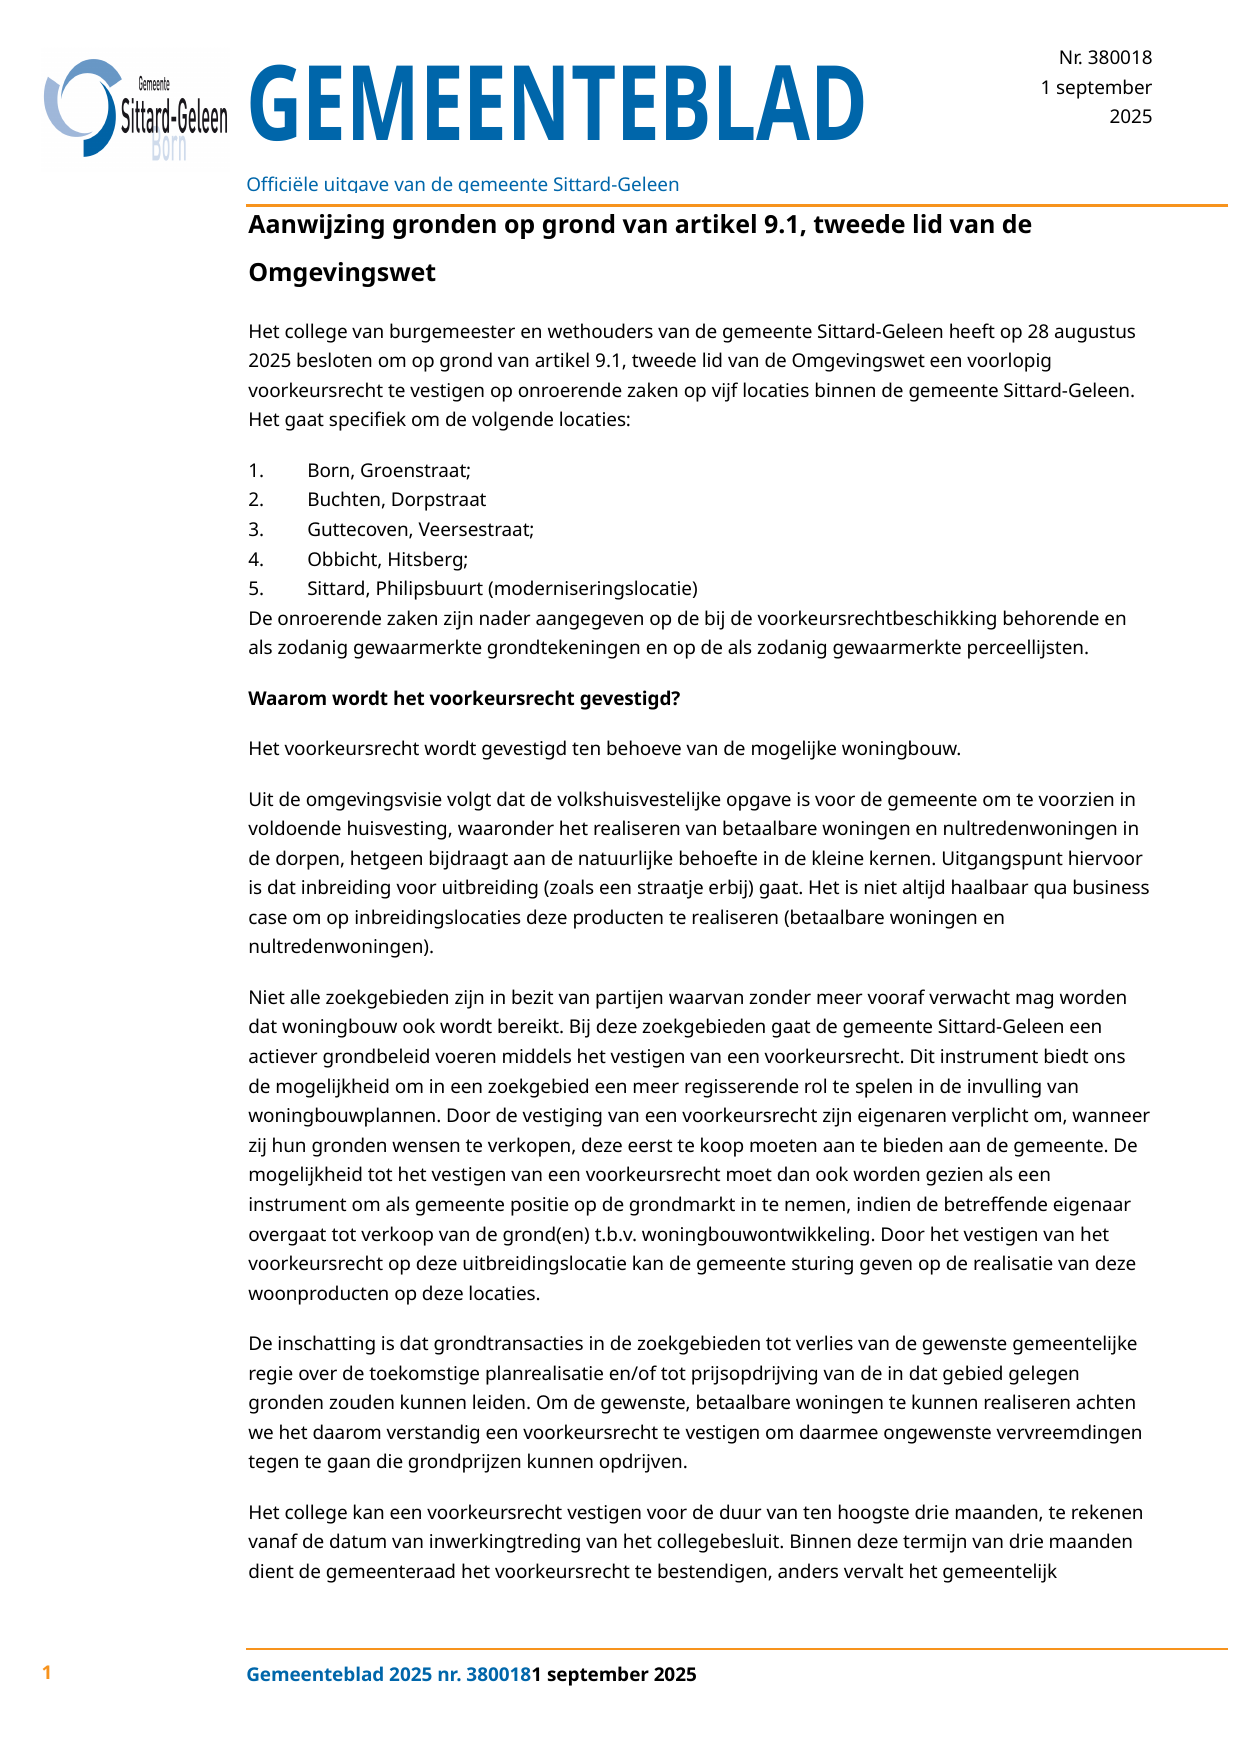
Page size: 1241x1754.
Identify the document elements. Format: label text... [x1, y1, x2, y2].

list Guttecoven, Veersestraat; [248, 516, 1152, 542]
list Buchten, Dorpstraat [248, 487, 1152, 512]
list Obbicht, Hitsberg; [248, 546, 1152, 572]
text De onroerende zaken zijn nader aangegeven op de bij de voorkeursrechtbeschikking behorende en als zodanig gewaarmerkte grondtekeningen en op de als zodanig gewaarmerkte perceellijsten. [248, 605, 1152, 660]
text De inschatting is dat grondtransacties in de zoekgebieden tot verlies van de gewenste gemeentelijke regie over de toekomstige planrealisatie en/of tot prijsopdrijving van de in dat gebied gelegen gronden zouden kunnen leiden. Om de gewenste, betaalbare woningen te kunnen realiseren achten we het daarom verstandig een voorkeursrecht te vestigen om daarmee ongewenste vervreemdingen tegen te gaan die grondprijzen kunnen opdrijven. [248, 1330, 1152, 1474]
text Het college van burgemeester en wethouders van de gemeente Sittard-Geleen heeft op 28 augustus 2025 besloten om op grond van artikel 9.1, tweede lid van de Omgevingswet een voorlopig voorkeursrecht te vestigen op onroerende zaken op vijf locaties binnen de gemeente Sittard-Geleen. Het gaat specifiek om de volgende locaties: [248, 318, 1152, 432]
list Born, Groenstraat; [248, 457, 1152, 483]
text Aanwijzing gronden op grond van artikel 9.1, tweede lid van de Omgevingswet [248, 207, 1152, 288]
text Het voorkeursrecht wordt gevestigd ten behoeve van de mogelijke woningbouw. [248, 735, 1152, 761]
text Waarom wordt het voorkeursrecht gevestigd? [248, 685, 1152, 711]
text Het college kan een voorkeursrecht vestigen voor de duur van ten hoogste drie maanden, te rekenen vanaf de datum van inwerkingtreding van het collegebesluit. Binnen deze termijn van drie maanden dient de gemeenteraad het voorkeursrecht te bestendigen, anders vervalt het gemeentelijk [248, 1499, 1152, 1584]
list Sittard, Philipsbuurt (moderniseringslocatie) [248, 575, 1152, 601]
picture [41, 47, 231, 172]
text Niet alle zoekgebieden zijn in bezit van partijen waarvan zonder meer vooraf verwacht mag worden dat woningbouw ook wordt bereikt. Bij deze zoekgebieden gaat de gemeente Sittard-Geleen een actiever grondbeleid voeren middels het vestigen van een voorkeursrecht. Dit instrument biedt ons de mogelijkheid om in een zoekgebied een meer regisserende rol te spelen in de invulling van woningbouwplannen. Door de vestiging van een voorkeursrecht zijn eigenaren verplicht om, wanneer zij hun gronden wensen te verkopen, deze eerst te koop moeten aan te bieden aan de gemeente. De mogelijkheid tot het vestigen van een voorkeursrecht moet dan ook worden gezien als een instrument om als gemeente positie op de grondmarkt in te nemen, indien de betreffende eigenaar overgaat tot verkoop van de grond(en) t.b.v. woningbouwontwikkeling. Door het vestigen van het voorkeursrecht op deze uitbreidingslocatie kan de gemeente sturing geven op de realisatie van deze woonproducten op deze locaties. [248, 984, 1152, 1306]
text Uit de omgevingsvisie volgt dat de volkshuisvestelijke opgave is voor de gemeente om te voorzien in voldoende huisvesting, waaronder het realiseren van betaalbare woningen en nultredenwoningen in de dorpen, hetgeen bijdraagt aan de natuurlijke behoefte in de kleine kernen. Uitgangspunt hiervoor is dat inbreiding voor uitbreiding (zoals een straatje erbij) gaat. Het is niet altijd haalbaar qua business case om op inbreidingslocaties deze producten te realiseren (betaalbare woningen en nultredenwoningen). [248, 786, 1152, 959]
